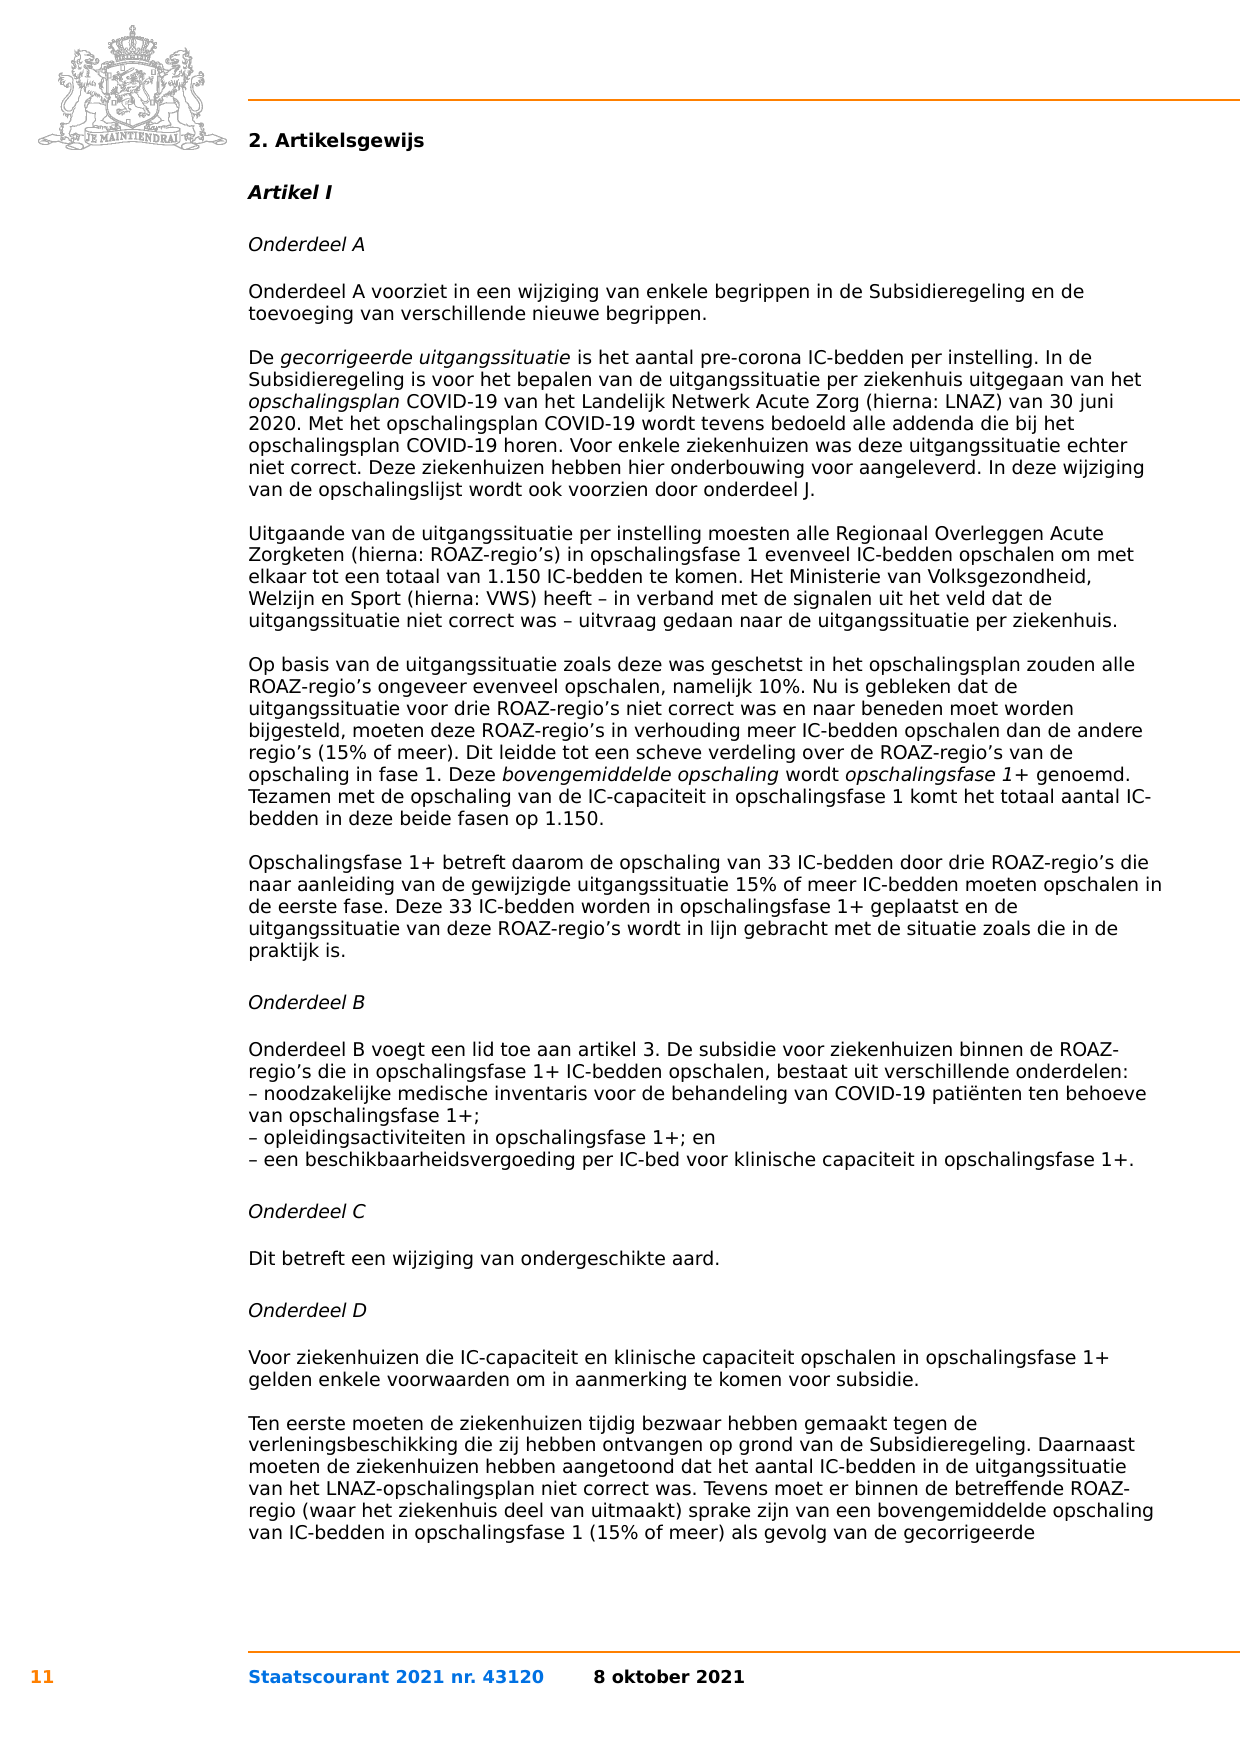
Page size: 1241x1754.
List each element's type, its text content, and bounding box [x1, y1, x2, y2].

text – een beschikbaarheidsvergoeding per IC-bed voor klinische capaciteit in opschalingsfase 1+. [248, 1149, 1163, 1171]
text Uitgaande van de uitgangssituatie per instelling moesten alle Regionaal Overleggen Acute Zorgketen (hierna: ROAZ-regio’s) in opschalingsfase 1 evenveel IC-bedden opschalen om met elkaar tot een totaal van 1.150 IC-bedden te komen. Het Ministerie van Volksgezondheid, Welzijn en Sport (hierna: VWS) heeft – in verband met de signalen uit het veld dat de uitgangssituatie niet correct was – uitvraag gedaan naar de uitgangssituatie per ziekenhuis. [248, 522, 1163, 632]
text Opschalingsfase 1+ betreft daarom de opschaling van 33 IC-bedden door drie ROAZ-regio’s die naar aanleiding van de gewijzigde uitgangssituatie 15% of meer IC-bedden moeten opschalen in de eerste fase. Deze 33 IC-bedden worden in opschalingsfase 1+ geplaatst en de uitgangssituatie van deze ROAZ-regio’s wordt in lijn gebracht met de situatie zoals die in de praktijk is. [248, 852, 1163, 962]
text Onderdeel A voorziet in een wijziging van enkele begrippen in de Subsidieregeling en de toevoeging van verschillende nieuwe begrippen. [248, 281, 1163, 325]
text – opleidingsactiviteiten in opschalingsfase 1+; en [248, 1127, 1163, 1149]
subtitle Onderdeel A [248, 234, 1163, 256]
subtitle Artikel I [248, 182, 1163, 204]
text Ten eerste moeten de ziekenhuizen tijdig bezwaar hebben gemaakt tegen de verleningsbeschikking die zij hebben ontvangen op grond van de Subsidieregeling. Daarnaast moeten de ziekenhuizen hebben aangetoond dat het aantal IC-bedden in de uitgangssituatie van het LNAZ-opschalingsplan niet correct was. Tevens moet er binnen de betreffende ROAZ-regio (waar het ziekenhuis deel van uitmaakt) sprake zijn van een bovengemiddelde opschaling van IC-bedden in opschalingsfase 1 (15% of meer) als gevolg van de gecorrigeerde [248, 1412, 1163, 1544]
picture [38, 25, 227, 150]
text – noodzakelijke medische inventaris voor de behandeling van COVID-19 patiënten ten behoeve van opschalingsfase 1+; [248, 1083, 1163, 1127]
subtitle Onderdeel B [248, 992, 1163, 1014]
text Dit betreft een wijziging van ondergeschikte aard. [248, 1248, 1163, 1269]
text Op basis van de uitgangssituatie zoals deze was geschetst in het opschalingsplan zouden alle ROAZ-regio’s ongeveer evenveel opschalen, namelijk 10%. Nu is gebleken dat de uitgangssituatie voor drie ROAZ-regio’s niet correct was en naar beneden moet worden bijgesteld, moeten deze ROAZ-regio’s in verhouding meer IC-bedden opschalen dan de andere regio’s (15% of meer). Dit leidde tot een scheve verdeling over de ROAZ-regio’s van de opschaling in fase 1. Deze bovengemiddelde opschaling wordt opschalingsfase 1+ genoemd. Tezamen met de opschaling van de IC-capaciteit in opschalingsfase 1 komt het totaal aantal IC-bedden in deze beide fasen op 1.150. [248, 654, 1163, 830]
text De gecorrigeerde uitgangssituatie is het aantal pre-corona IC-bedden per instelling. In de Subsidieregeling is voor het bepalen van de uitgangssituatie per ziekenhuis uitgegaan van het opschalingsplan COVID-19 van het Landelijk Netwerk Acute Zorg (hierna: LNAZ) van 30 juni 2020. Met het opschalingsplan COVID-19 wordt tevens bedoeld alle addenda die bij het opschalingsplan COVID-19 horen. Voor enkele ziekenhuizen was deze uitgangssituatie echter niet correct. Deze ziekenhuizen hebben hier onderbouwing voor aangeleverd. In deze wijziging van de opschalingslijst wordt ook voorzien door onderdeel J. [248, 347, 1163, 501]
subtitle Onderdeel C [248, 1201, 1163, 1223]
subtitle Onderdeel D [248, 1299, 1163, 1322]
text Onderdeel B voegt een lid toe aan artikel 3. De subsidie voor ziekenhuizen binnen de ROAZ-regio’s die in opschalingsfase 1+ IC-bedden opschalen, bestaat uit verschillende onderdelen: [248, 1039, 1163, 1083]
text Voor ziekenhuizen die IC-capaciteit en klinische capaciteit opschalen in opschalingsfase 1+ gelden enkele voorwaarden om in aanmerking te komen voor subsidie. [248, 1347, 1163, 1391]
subtitle 2. Artikelsgewijs [248, 130, 1163, 152]
